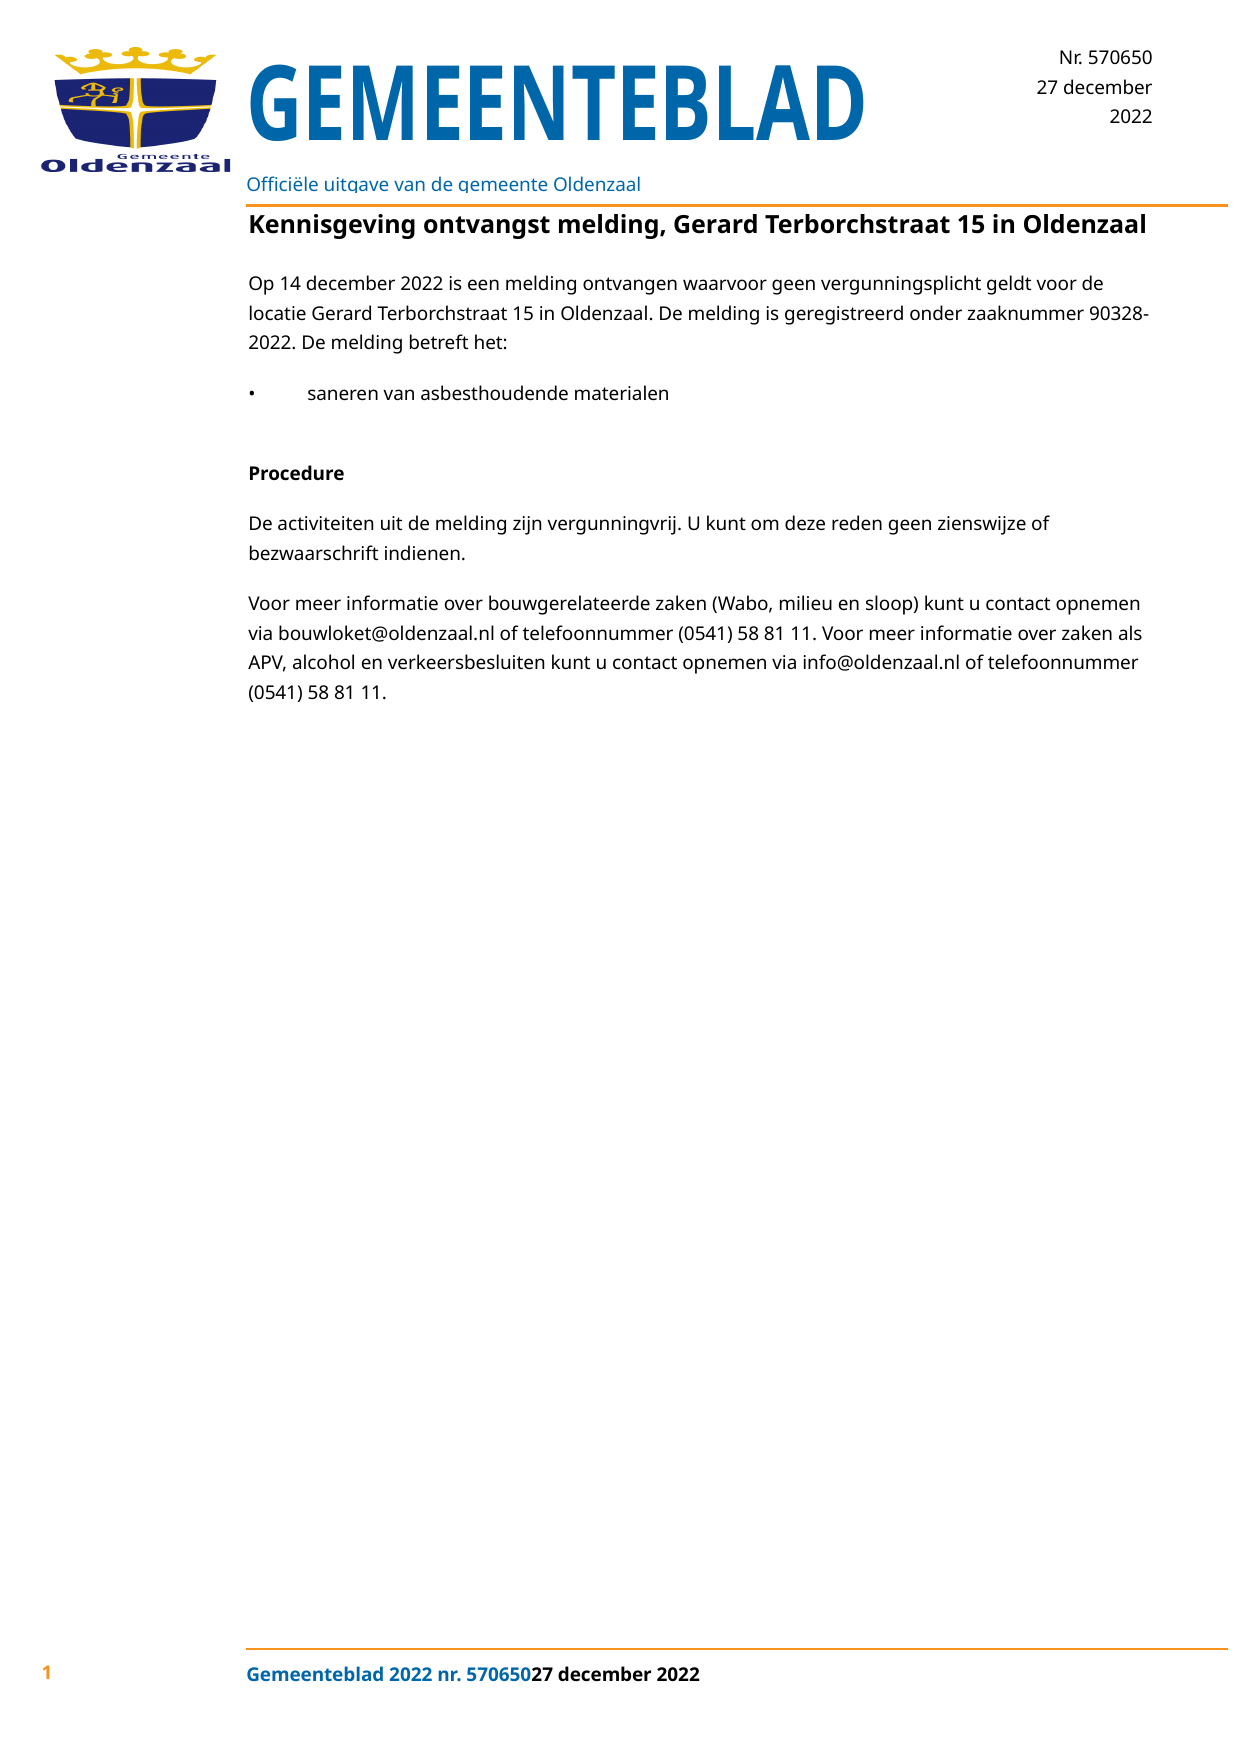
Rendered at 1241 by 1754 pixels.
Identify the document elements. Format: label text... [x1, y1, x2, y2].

picture [41, 47, 231, 172]
text De activiteiten uit de melding zijn vergunningvrij. U kunt om deze reden geen zienswijze of bezwaarschrift indienen. [248, 510, 1152, 566]
text Voor meer informatie over bouwgerelateerde zaken (Wabo, milieu en sloop) kunt u contact opnemen via bouwloket@oldenzaal.nl of telefoonnummer (0541) 58 81 11. Voor meer informatie over zaken als APV, alcohol en verkeersbesluiten kunt u contact opnemen via info@oldenzaal.nl of telefoonnummer (0541) 58 81 11. [248, 590, 1152, 705]
text Procedure [248, 460, 1152, 486]
text Kennisgeving ontvangst melding, Gerard Terborchstraat 15 in Oldenzaal [248, 207, 1152, 241]
list saneren van asbesthoudende materialen [248, 380, 1152, 406]
text Op 14 december 2022 is een melding ontvangen waarvoor geen vergunningsplicht geldt voor de locatie Gerard Terborchstraat 15 in Oldenzaal. De melding is geregistreerd onder zaaknummer 90328-2022. De melding betreft het: [248, 270, 1152, 355]
